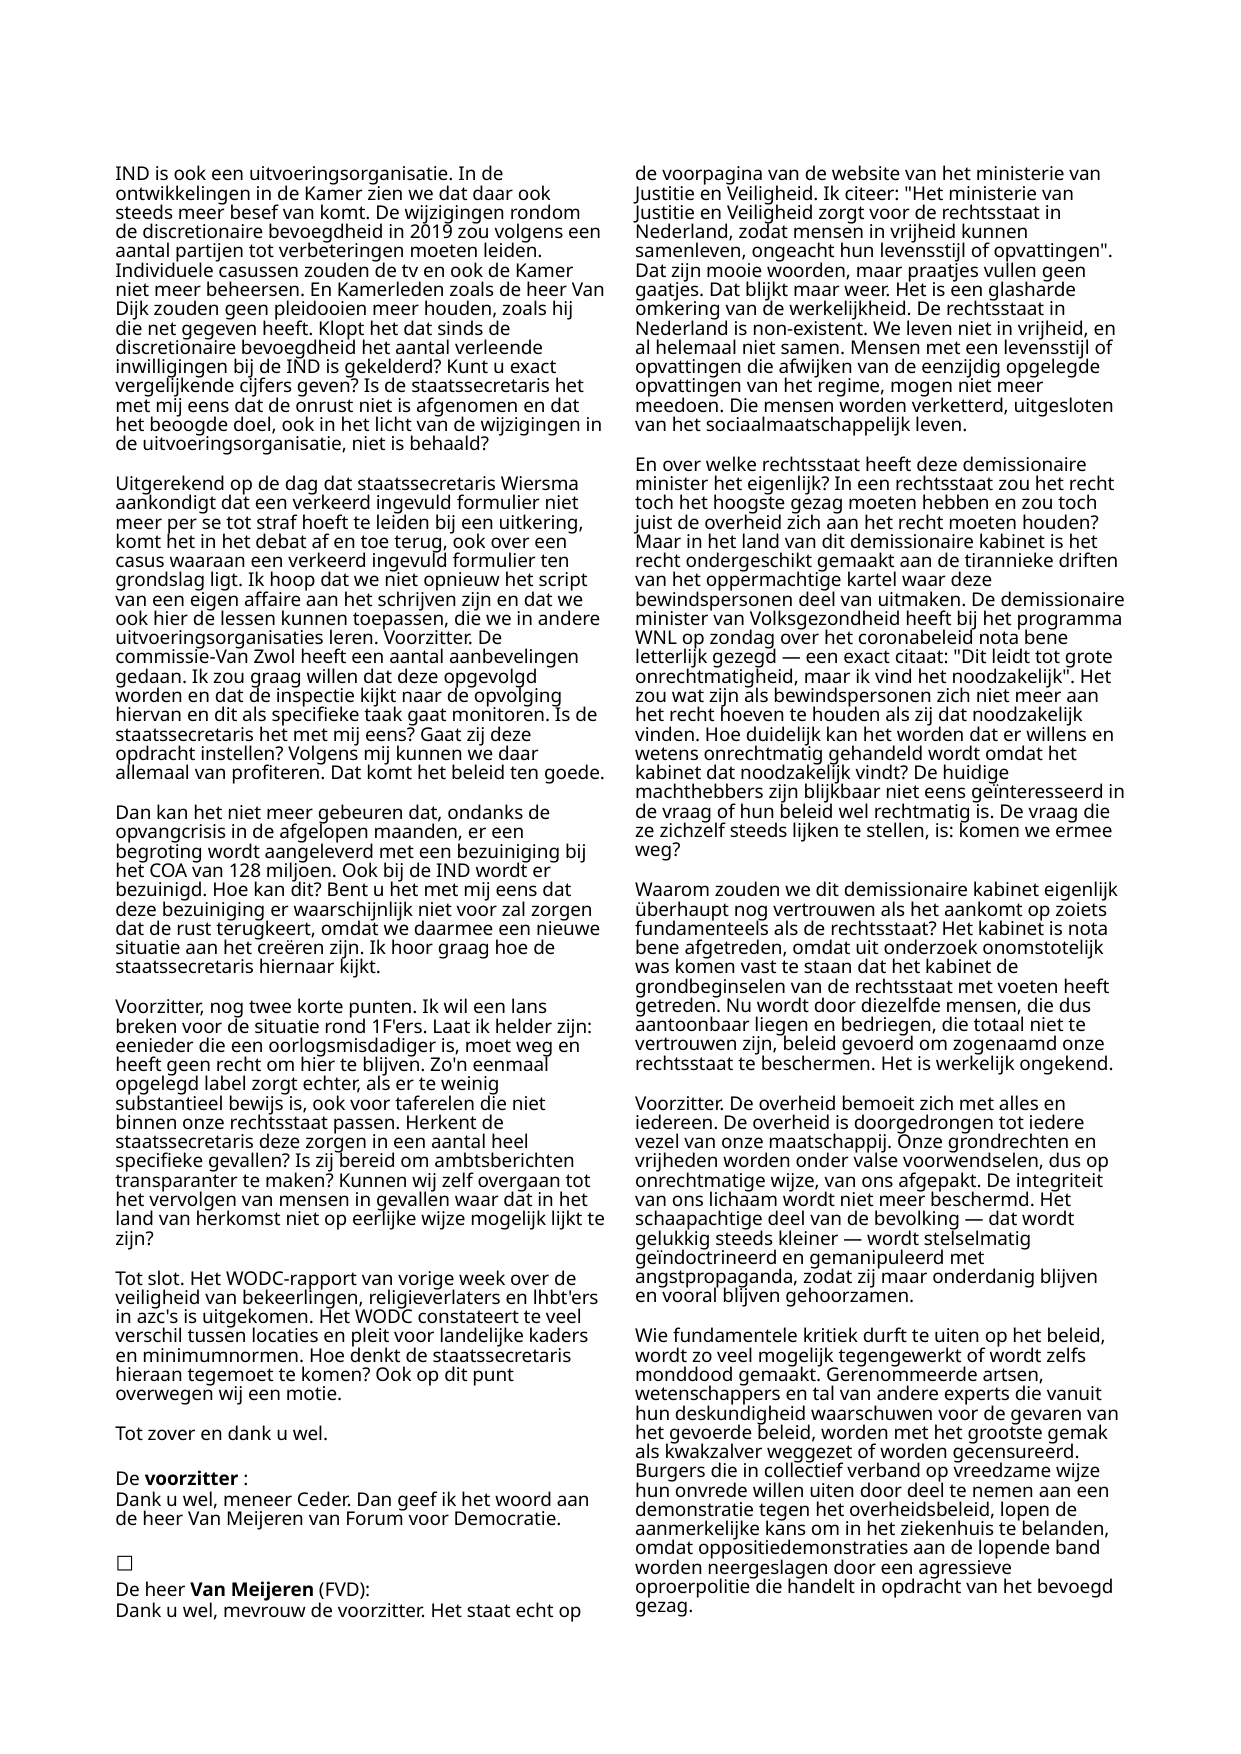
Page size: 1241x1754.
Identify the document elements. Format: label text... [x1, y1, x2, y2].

text Wie fundamentele kritiek durft te uiten op het beleid, wordt zo veel mogelijk tegengewerkt of wordt zelfs monddood gemaakt. Gerenommeerde artsen, wetenschappers en tal van andere experts die vanuit hun deskundigheid waarschuwen voor de gevaren van het gevoerde beleid, worden met het grootste gemak als kwakzalver weggezet of worden gecensureerd. Burgers die in collectief verband op vreedzame wijze hun onvrede willen uiten door deel te nemen aan een demonstratie tegen het overheidsbeleid, lopen de aanmerkelijke kans om in het ziekenhuis te belanden, omdat oppositiedemonstraties aan de lopende band worden neergeslagen door een agressieve oproerpolitie die handelt in opdracht van het bevoegd gezag. [635, 1327, 1125, 1616]
text De heer Van Meijeren (FVD): [115, 1576, 605, 1602]
text Waarom zouden we dit demissionaire kabinet eigenlijk überhaupt nog vertrouwen als het aankomt op zoiets fundamenteels als de rechtsstaat? Het kabinet is nota bene afgetreden, omdat uit onderzoek onomstotelijk was komen vast te staan dat het kabinet de grondbeginselen van de rechtsstaat met voeten heeft getreden. Nu wordt door diezelfde mensen, die dus aantoonbaar liegen en bedriegen, die totaal niet te vertrouwen zijn, beleid gevoerd om zogenaamd onze rechtsstaat te beschermen. Het is werkelijk ongekend. [635, 881, 1125, 1074]
text Voorzitter. De overheid bemoeit zich met alles en iedereen. De overheid is doorgedrongen tot iedere vezel van onze maatschappij. Onze grondrechten en vrijheden worden onder valse voorwendselen, dus op onrechtmatige wijze, van ons afgepakt. De integriteit van ons lichaam wordt niet meer beschermd. Het schaapachtige deel van de bevolking — dat wordt gelukkig steeds kleiner — wordt stelselmatig geïndoctrineerd en gemanipuleerd met angstpropaganda, zodat zij maar onderdanig blijven en vooral blijven gehoorzamen. [635, 1095, 1125, 1307]
text Dank u wel, meneer Ceder. Dan geef ik het woord aan de heer Van Meijeren van Forum voor Democratie. [115, 1491, 605, 1529]
text De voorzitter : [115, 1465, 605, 1491]
text Dan kan het niet meer gebeuren dat, ondanks de opvangcrisis in de afgelopen maanden, er een begroting wordt aangeleverd met een bezuiniging bij het COA van 128 miljoen. Ook bij de IND wordt er bezuinigd. Hoe kan dit? Bent u het met mij eens dat deze bezuiniging er waarschijnlijk niet voor zal zorgen dat de rust terugkeert, omdat we daarmee een nieuwe situatie aan het creëren zijn. Ik hoor graag hoe de staatssecretaris hiernaar kijkt. [115, 804, 605, 978]
text Dank u wel, mevrouw de voorzitter. Het staat echt op [115, 1602, 605, 1621]
text Uitgerekend op de dag dat staatssecretaris Wiersma aankondigt dat een verkeerd ingevuld formulier niet meer per se tot straf hoeft te leiden bij een uitkering, komt het in het debat af en toe terug, ook over een casus waaraan een verkeerd ingevuld formulier ten grondslag ligt. Ik hoop dat we niet opnieuw het script van een eigen affaire aan het schrijven zijn en dat we ook hier de lessen kunnen toepassen, die we in andere uitvoeringsorganisaties leren. Voorzitter. De commissie-Van Zwol heeft een aantal aanbevelingen gedaan. Ik zou graag willen dat deze opgevolgd worden en dat de inspectie kijkt naar de opvolging hiervan en dit als specifieke taak gaat monitoren. Is de staatssecretaris het met mij eens? Gaat zij deze opdracht instellen? Volgens mij kunnen we daar allemaal van profiteren. Dat komt het beleid ten goede. [115, 475, 605, 783]
text Tot slot. Het WODC-rapport van vorige week over de veiligheid van bekeerlingen, religieverlaters en lhbt'ers in azc's is uitgekomen. Het WODC constateert te veel verschil tussen locaties en pleit voor landelijke kaders en minimumnormen. Hoe denkt de staatssecretaris hieraan tegemoet te komen? Ook op dit punt overwegen wij een motie. [115, 1269, 605, 1404]
text Voorzitter, nog twee korte punten. Ik wil een lans breken voor de situatie rond 1F'ers. Laat ik helder zijn: eenieder die een oorlogsmisdadiger is, moet weg en heeft geen recht om hier te blijven. Zo'n eenmaal opgelegd label zorgt echter, als er te weinig substantieel bewijs is, ook voor taferelen die niet binnen onze rechtsstaat passen. Herkent de staatssecretaris deze zorgen in een aantal heel specifieke gevallen? Is zij bereid om ambtsberichten transparanter te maken? Kunnen wij zelf overgaan tot het vervolgen van mensen in gevallen waar dat in het land van herkomst niet op eerlijke wijze mogelijk lijkt te zijn? [115, 998, 605, 1249]
text de voorpagina van de website van het ministerie van Justitie en Veiligheid. Ik citeer: "Het ministerie van Justitie en Veiligheid zorgt voor de rechtsstaat in Nederland, zodat mensen in vrijheid kunnen samenleven, ongeacht hun levensstijl of opvattingen". Dat zijn mooie woorden, maar praatjes vullen geen gaatjes. Dat blijkt maar weer. Het is een glasharde omkering van de werkelijkheid. De rechtsstaat in Nederland is non-existent. We leven niet in vrijheid, en al helemaal niet samen. Mensen met een levensstijl of opvattingen die afwijken van de eenzijdig opgelegde opvattingen van het regime, mogen niet meer meedoen. Die mensen worden verketterd, uitgesloten van het sociaalmaatschappelijk leven. [635, 165, 1125, 435]
text ⬜ [115, 1550, 605, 1576]
text Tot zover en dank u wel. [115, 1425, 605, 1444]
text En over welke rechtsstaat heeft deze demissionaire minister het eigenlijk? In een rechtsstaat zou het recht toch het hoogste gezag moeten hebben en zou toch juist de overheid zich aan het recht moeten houden? Maar in het land van dit demissionaire kabinet is het recht ondergeschikt gemaakt aan de tirannieke driften van het oppermachtige kartel waar deze bewindspersonen deel van uitmaken. De demissionaire minister van Volksgezondheid heeft bij het programma WNL op zondag over het coronabeleid nota bene letterlijk gezegd — een exact citaat: "Dit leidt tot grote onrechtmatigheid, maar ik vind het noodzakelijk". Het zou wat zijn als bewindspersonen zich niet meer aan het recht hoeven te houden als zij dat noodzakelijk vinden. Hoe duidelijk kan het worden dat er willens en wetens onrechtmatig gehandeld wordt omdat het kabinet dat noodzakelijk vindt? De huidige machthebbers zijn blijkbaar niet eens geïnteresseerd in de vraag of hun beleid wel rechtmatig is. De vraag die ze zichzelf steeds lijken te stellen, is: komen we ermee weg? [635, 456, 1125, 861]
text IND is ook een uitvoeringsorganisatie. In de ontwikkelingen in de Kamer zien we dat daar ook steeds meer besef van komt. De wijzigingen rondom de discretionaire bevoegdheid in 2019 zou volgens een aantal partijen tot verbeteringen moeten leiden. Individuele casussen zouden de tv en ook de Kamer niet meer beheersen. En Kamerleden zoals de heer Van Dijk zouden geen pleidooien meer houden, zoals hij die net gegeven heeft. Klopt het dat sinds de discretionaire bevoegdheid het aantal verleende inwilligingen bij de IND is gekelderd? Kunt u exact vergelijkende cijfers geven? Is de staatssecretaris het met mij eens dat de onrust niet is afgenomen en dat het beoogde doel, ook in het licht van de wijzigingen in de uitvoeringsorganisatie, niet is behaald? [115, 165, 605, 454]
